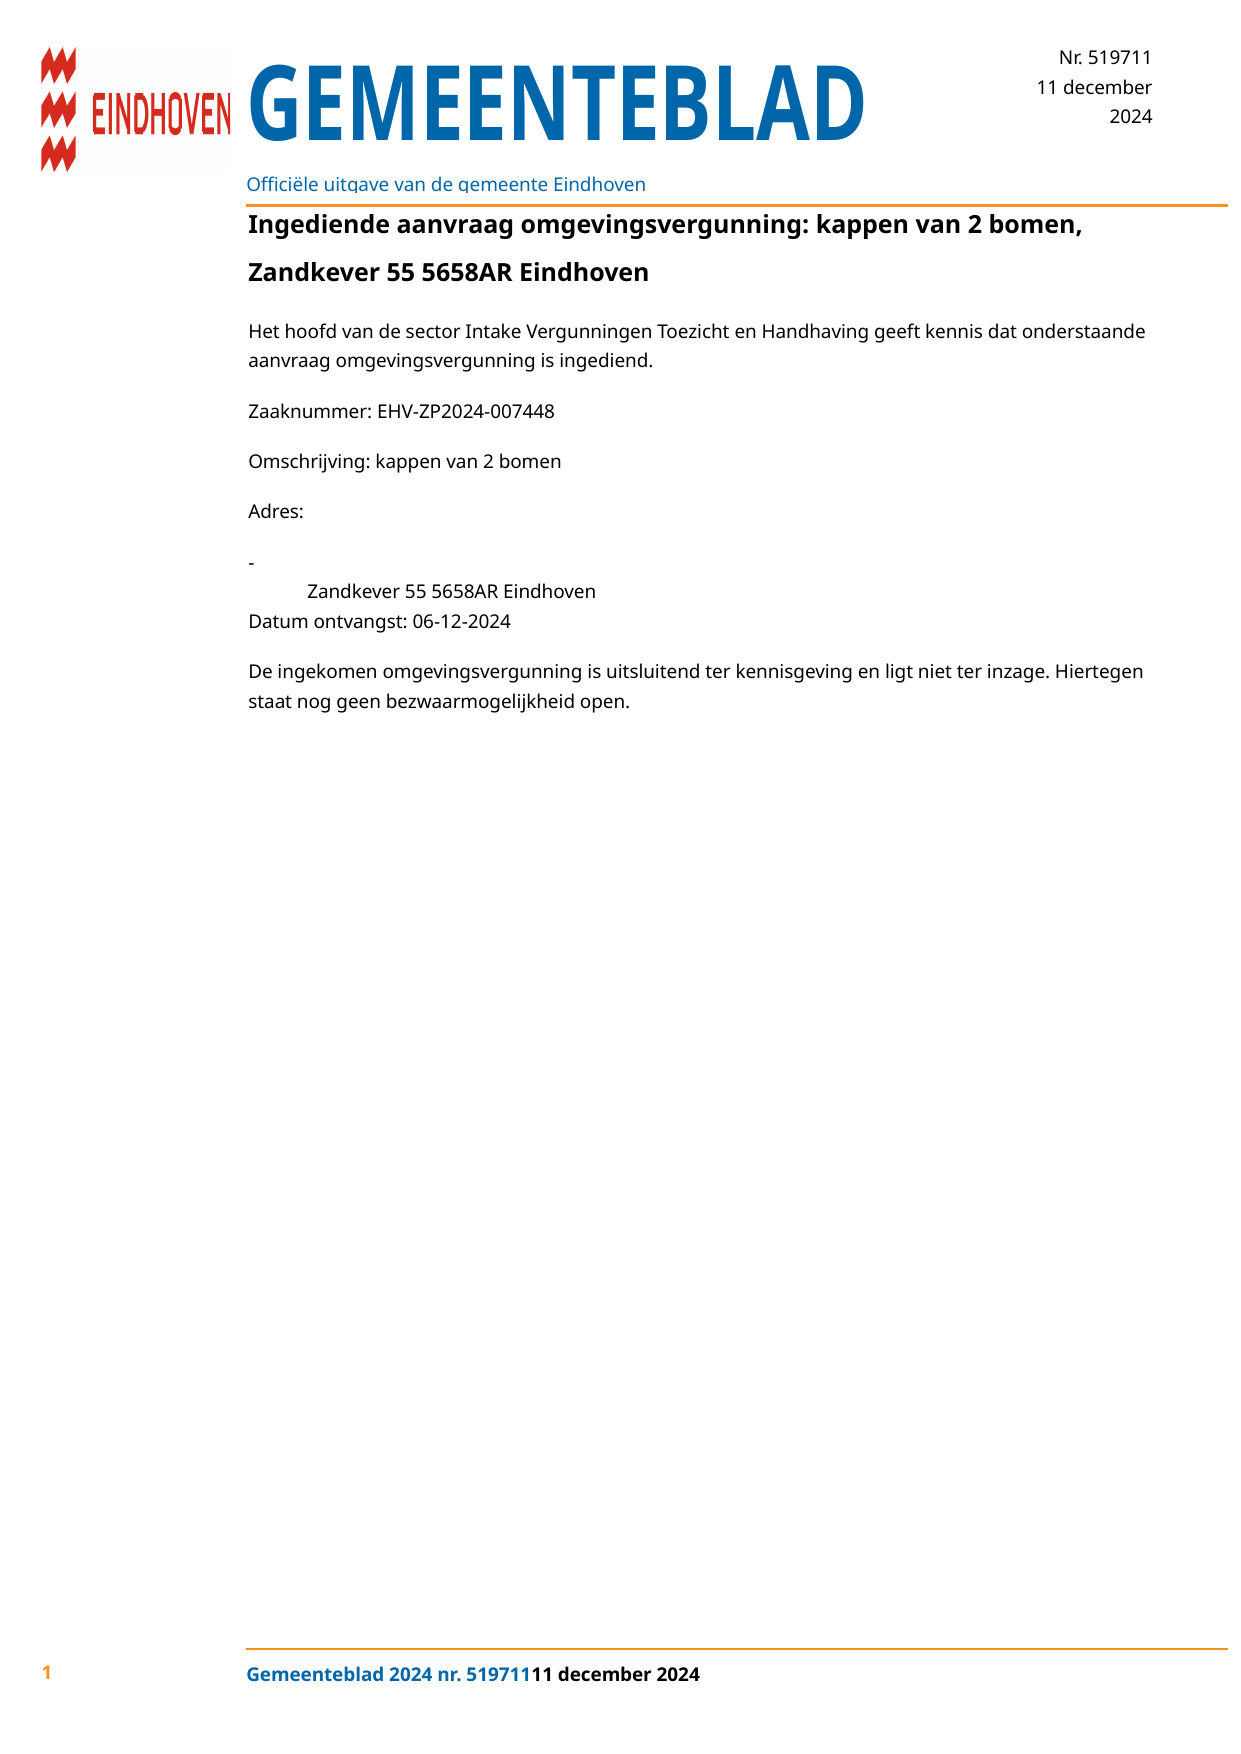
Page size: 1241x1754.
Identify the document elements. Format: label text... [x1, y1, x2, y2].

text Omschrijving: kappen van 2 bomen [248, 448, 1152, 474]
text De ingekomen omgevingsvergunning is uitsluitend ter kennisgeving en ligt niet ter inzage. Hiertegen staat nog geen bezwaarmogelijkheid open. [248, 659, 1152, 714]
text Het hoofd van de sector Intake Vergunningen Toezicht en Handhaving geeft kennis dat onderstaande aanvraag omgevingsvergunning is ingediend. [248, 318, 1152, 373]
text Datum ontvangst: 06-12-2024 [248, 608, 1152, 634]
text Ingediende aanvraag omgevingsvergunning: kappen van 2 bomen, Zandkever 55 5658AR Eindhoven [248, 207, 1152, 288]
text Adres: [248, 499, 1152, 524]
list Zandkever 55 5658AR Eindhoven [248, 579, 1152, 604]
picture [41, 47, 231, 172]
text Zaaknummer: EHV-ZP2024-007448 [248, 398, 1152, 424]
